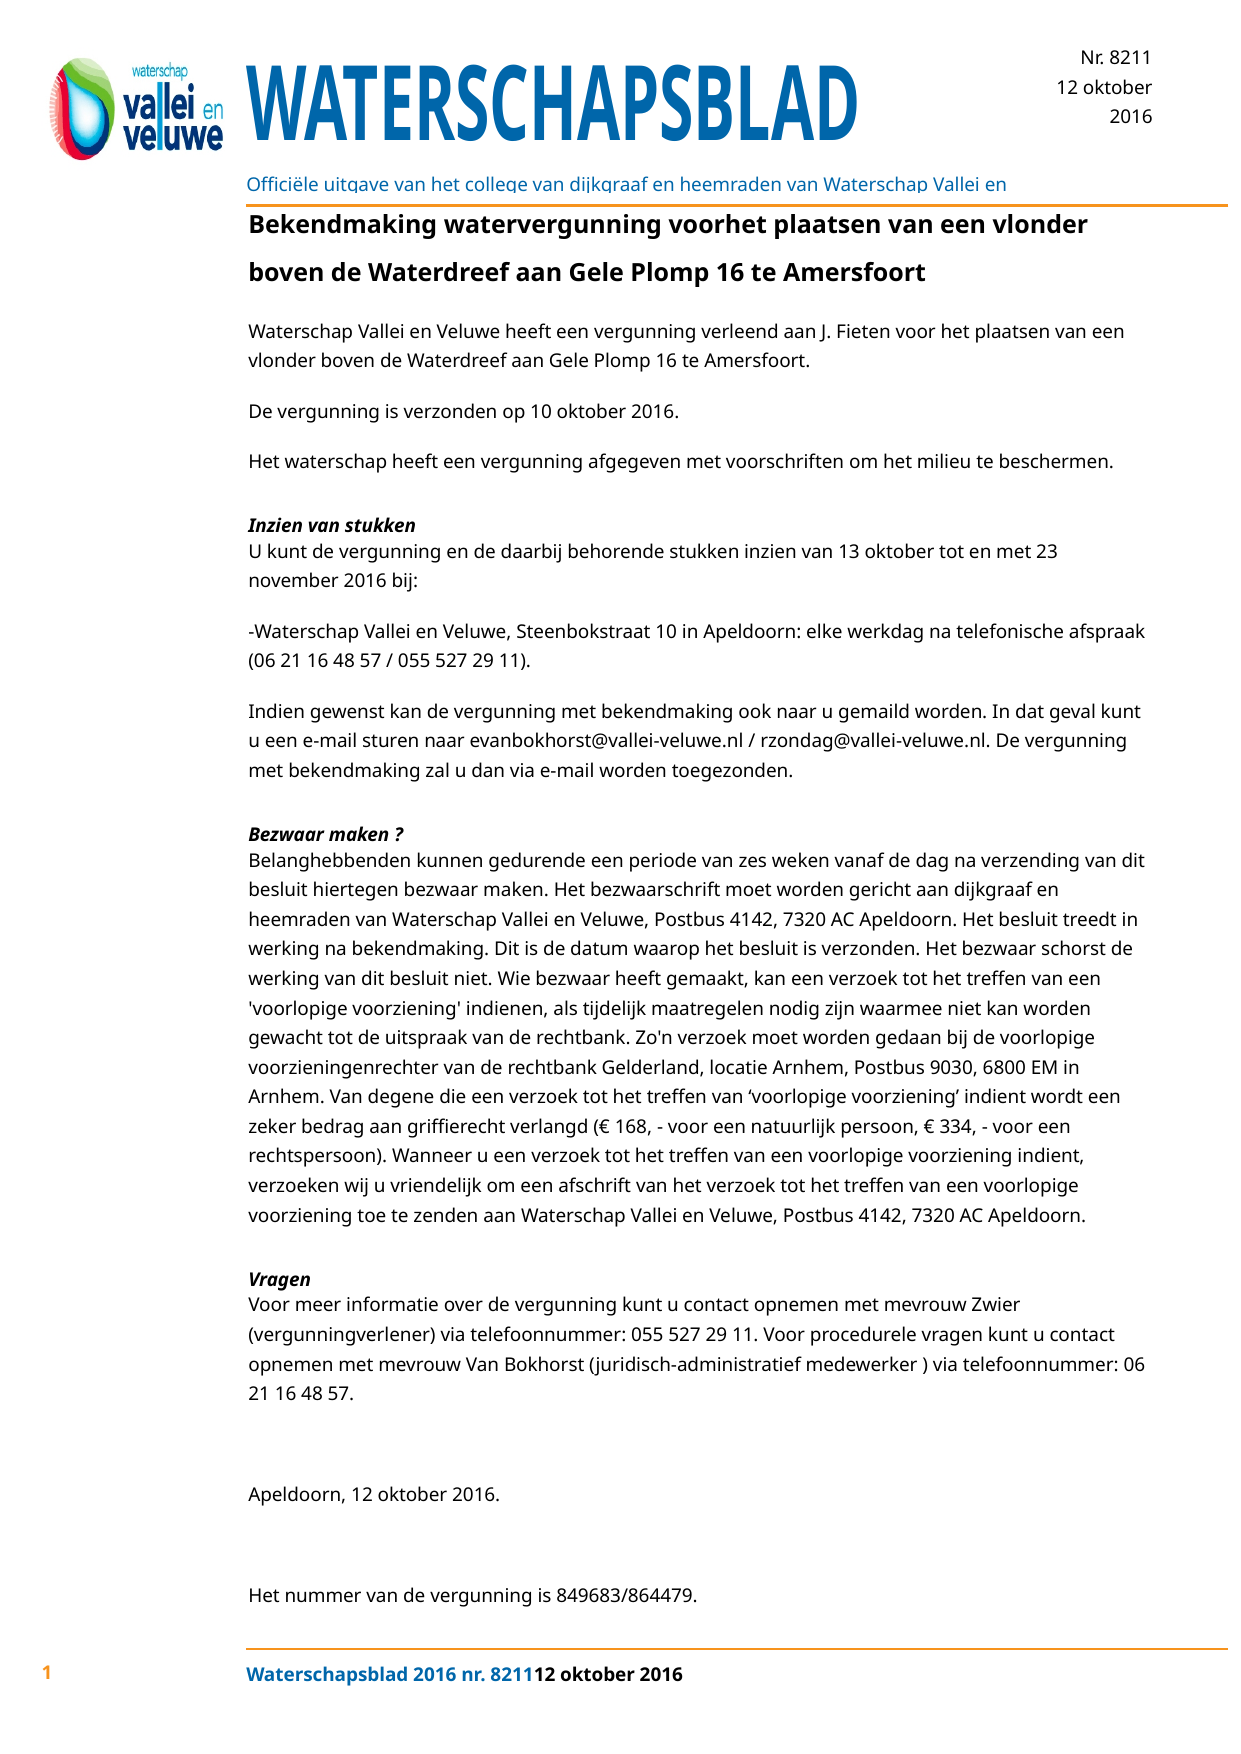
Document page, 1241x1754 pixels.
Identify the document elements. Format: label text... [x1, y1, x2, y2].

text Belanghebbenden kunnen gedurende een periode van zes weken vanaf de dag na verzending van dit besluit hiertegen bezwaar maken. Het bezwaarschrift moet worden gericht aan dijkgraaf en heemraden van Waterschap Vallei en Veluwe, Postbus 4142, 7320 AC Apeldoorn. Het besluit treedt in werking na bekendmaking. Dit is de datum waarop het besluit is verzonden. Het bezwaar schorst de werking van dit besluit niet. Wie bezwaar heeft gemaakt, kan een verzoek tot het treffen van een 'voorlopige voorziening' indienen, als tijdelijk maatregelen nodig zijn waarmee niet kan worden gewacht tot de uitspraak van de rechtbank. Zo'n verzoek moet worden gedaan bij de voorlopige voorzieningenrechter van de rechtbank Gelderland, locatie Arnhem, Postbus 9030, 6800 EM in Arnhem. Van degene die een verzoek tot het treffen van ‘voorlopige voorziening’ indient wordt een zeker bedrag aan griffierecht verlangd (€ 168, - voor een natuurlijk persoon, € 334, - voor een rechtspersoon). Wanneer u een verzoek tot het treffen van een voorlopige voorziening indient, verzoeken wij u vriendelijk om een afschrift van het verzoek tot het treffen van een voorlopige voorziening toe te zenden aan Waterschap Vallei en Veluwe, Postbus 4142, 7320 AC Apeldoorn. [248, 847, 1152, 1228]
text Het waterschap heeft een vergunning afgegeven met voorschriften om het milieu te beschermen. [248, 448, 1152, 474]
text Waterschap Vallei en Veluwe heeft een vergunning verleend aan J. Fieten voor het plaatsen van een vlonder boven de Waterdreef aan Gele Plomp 16 te Amersfoort. [248, 318, 1152, 373]
text U kunt de vergunning en de daarbij behorende stukken inzien van 13 oktober tot en met 23 november 2016 bij: [248, 538, 1152, 593]
text Vragen [248, 1266, 1152, 1292]
text Voor meer informatie over de vergunning kunt u contact opnemen met mevrouw Zwier (vergunningverlener) via telefoonnummer: 055 527 29 11. Voor procedurele vragen kunt u contact opnemen met mevrouw Van Bokhorst (juridisch-administratief medewerker ) via telefoonnummer: 06 21 16 48 57. [248, 1292, 1152, 1406]
picture [41, 47, 231, 172]
text Inzien van stukken [248, 512, 1152, 538]
text Apeldoorn, 12 oktober 2016. [248, 1481, 1152, 1507]
text Indien gewenst kan de vergunning met bekendmaking ook naar u gemaild worden. In dat geval kunt u een e-mail sturen naar evanbokhorst@vallei-veluwe.nl / rzondag@vallei-veluwe.nl. De vergunning met bekendmaking zal u dan via e-mail worden toegezonden. [248, 698, 1152, 783]
text Het nummer van de vergunning is 849683/864479. [248, 1582, 1152, 1608]
text Bezwaar maken ? [248, 821, 1152, 847]
text Bekendmaking watervergunning voorhet plaatsen van een vlonder boven de Waterdreef aan Gele Plomp 16 te Amersfoort [248, 207, 1152, 288]
text De vergunning is verzonden op 10 oktober 2016. [248, 398, 1152, 424]
text -Waterschap Vallei en Veluwe, Steenbokstraat 10 in Apeldoorn: elke werkdag na telefonische afspraak (06 21 16 48 57 / 055 527 29 11). [248, 618, 1152, 673]
